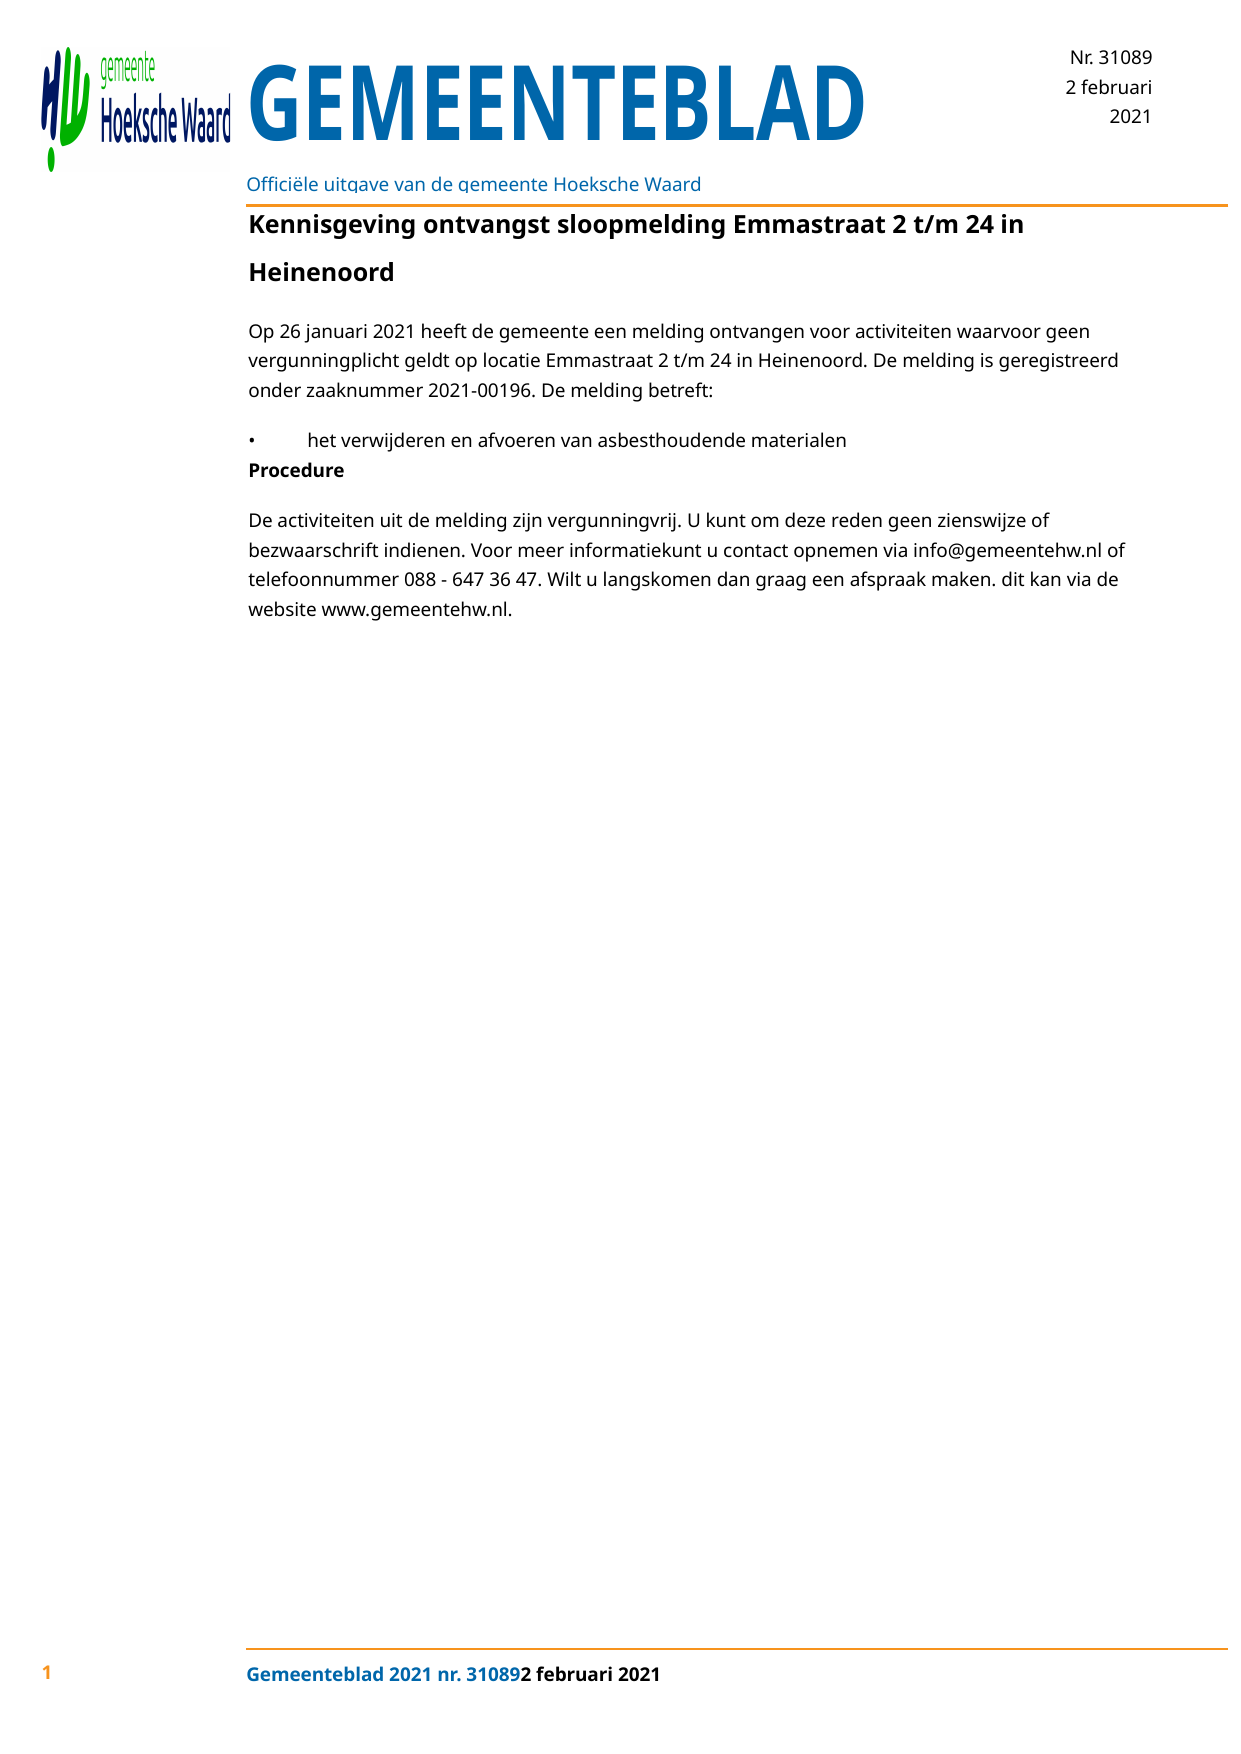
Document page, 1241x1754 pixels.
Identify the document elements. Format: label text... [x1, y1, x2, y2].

text Kennisgeving ontvangst sloopmelding Emmastraat 2 t/m 24 in Heinenoord [248, 207, 1152, 288]
picture [41, 47, 231, 172]
text Op 26 januari 2021 heeft de gemeente een melding ontvangen voor activiteiten waarvoor geen vergunningplicht geldt op locatie Emmastraat 2 t/m 24 in Heinenoord. De melding is geregistreerd onder zaaknummer 2021-00196. De melding betreft: [248, 318, 1152, 403]
list het verwijderen en afvoeren van asbesthoudende materialen [248, 427, 1152, 453]
text De activiteiten uit de melding zijn vergunningvrij. U kunt om deze reden geen zienswijze of bezwaarschrift indienen. Voor meer informatiekunt u contact opnemen via info@gemeentehw.nl of telefoonnummer 088 - 647 36 47. Wilt u langskomen dan graag een afspraak maken. dit kan via de website www.gemeentehw.nl. [248, 507, 1152, 622]
text Procedure [248, 457, 1152, 483]
